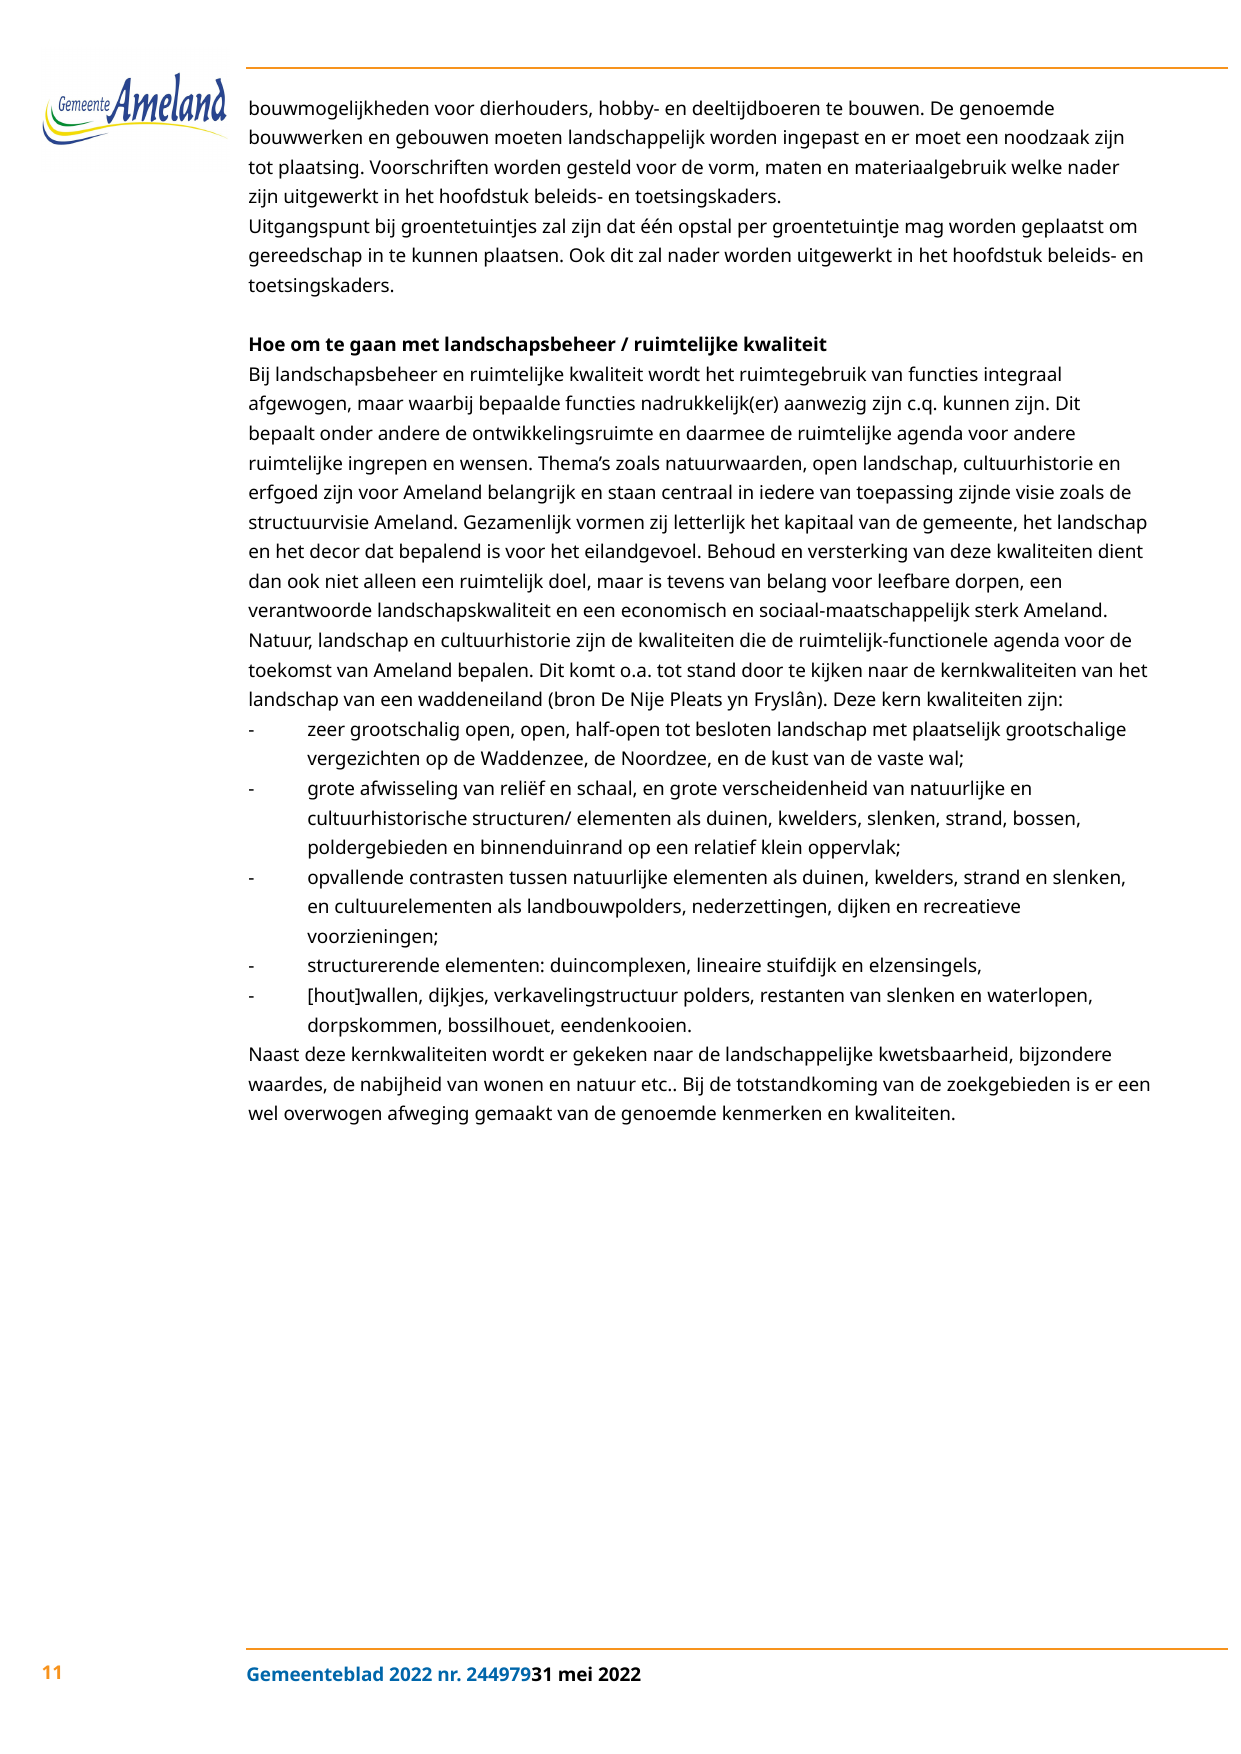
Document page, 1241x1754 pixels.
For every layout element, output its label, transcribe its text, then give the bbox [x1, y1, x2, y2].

text bouwmogelijkheden voor dierhouders, hobby- en deeltijdboeren te bouwen. De genoemde bouwwerken en gebouwen moeten landschappelijk worden ingepast en er moet een noodzaak zijn tot plaatsing. Voorschriften worden gesteld voor de vorm, maten en materiaalgebruik welke nader zijn uitgewerkt in het hoofdstuk beleids- en toetsingskaders. [248, 95, 1152, 209]
list [hout]wallen, dijkjes, verkavelingstructuur polders, restanten van slenken en waterlopen, dorpskommen, bossilhouet, eendenkooien. [248, 982, 1152, 1038]
list opvallende contrasten tussen natuurlijke elementen als duinen, kwelders, strand en slenken, en cultuurelementen als landbouwpolders, nederzettingen, dijken en recreatieve voorzieningen; [248, 864, 1152, 949]
text Bij landschapsbeheer en ruimtelijke kwaliteit wordt het ruimtegebruik van functies integraal afgewogen, maar waarbij bepaalde functies nadrukkelijk(er) aanwezig zijn c.q. kunnen zijn. Dit bepaalt onder andere de ontwikkelingsruimte en daarmee de ruimtelijke agenda voor andere ruimtelijke ingrepen en wensen. Thema’s zoals natuurwaarden, open landschap, cultuurhistorie en erfgoed zijn voor Ameland belangrijk en staan centraal in iedere van toepassing zijnde visie zoals de structuurvisie Ameland. Gezamenlijk vormen zij letterlijk het kapitaal van de gemeente, het landschap en het decor dat bepalend is voor het eilandgevoel. Behoud en versterking van deze kwaliteiten dient dan ook niet alleen een ruimtelijk doel, maar is tevens van belang voor leefbare dorpen, een verantwoorde landschapskwaliteit en een economisch en sociaal-maatschappelijk sterk Ameland. Natuur, landschap en cultuurhistorie zijn de kwaliteiten die de ruimtelijk-functionele agenda voor de toekomst van Ameland bepalen. Dit komt o.a. tot stand door te kijken naar de kernkwaliteiten van het landschap van een waddeneiland (bron De Nije Pleats yn Fryslân). Deze kern kwaliteiten zijn: [248, 361, 1152, 712]
picture [41, 47, 231, 172]
list structurerende elementen: duincomplexen, lineaire stuifdijk en elzensingels, [248, 953, 1152, 978]
text Hoe om te gaan met landschapsbeheer / ruimtelijke kwaliteit [248, 331, 1152, 357]
list grote afwisseling van reliëf en schaal, en grote verscheidenheid van natuurlijke en cultuurhistorische structuren/ elementen als duinen, kwelders, slenken, strand, bossen, poldergebieden en binnenduinrand op een relatief klein oppervlak; [248, 775, 1152, 860]
text Uitgangspunt bij groentetuintjes zal zijn dat één opstal per groentetuintje mag worden geplaatst om gereedschap in te kunnen plaatsen. Ook dit zal nader worden uitgewerkt in het hoofdstuk beleids- en toetsingskaders. [248, 213, 1152, 298]
text Naast deze kernkwaliteiten wordt er gekeken naar de landschappelijke kwetsbaarheid, bijzondere waardes, de nabijheid van wonen en natuur etc.. Bij de totstandkoming van de zoekgebieden is er een wel overwogen afweging gemaakt van de genoemde kenmerken en kwaliteiten. [248, 1041, 1152, 1126]
list zeer grootschalig open, open, half-open tot besloten landschap met plaatselijk grootschalige vergezichten op de Waddenzee, de Noordzee, en de kust van de vaste wal; [248, 716, 1152, 771]
